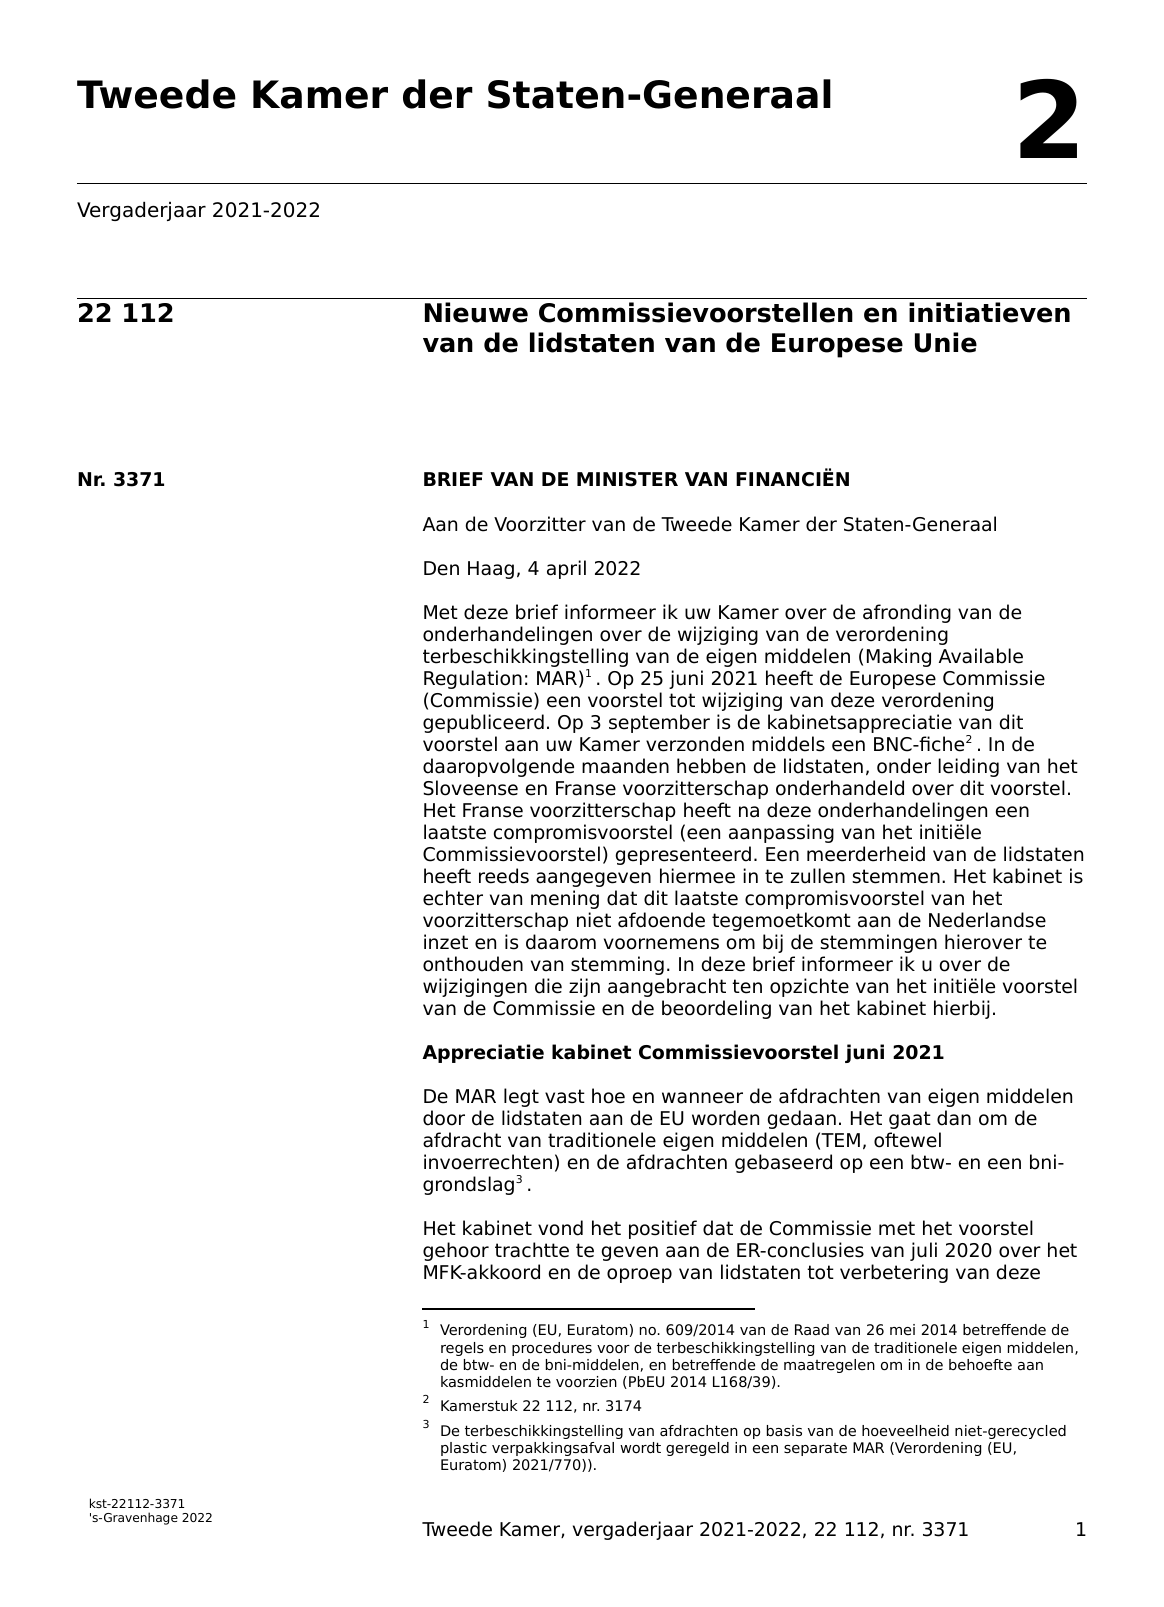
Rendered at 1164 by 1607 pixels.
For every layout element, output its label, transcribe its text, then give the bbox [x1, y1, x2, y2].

text Den Haag, 4 april 2022 [422, 558, 1087, 580]
text Kamerstuk 22 112, nr. 3174 [422, 1393, 1087, 1416]
text Met deze brief informeer ik uw Kamer over de afronding van de onderhandelingen over de wijziging van de verordening terbeschikkingstelling van de eigen middelen (Making Available Regulation: MAR). Op 25 juni 2021 heeft de Europese Commissie (Commissie) een voorstel tot wijziging van deze verordening gepubliceerd. Op 3 september is de kabinetsappreciatie van dit voorstel aan uw Kamer verzonden middels een BNC-fiche. In de daaropvolgende maanden hebben de lidstaten, onder leiding van het Sloveense en Franse voorzitterschap onderhandeld over dit voorstel. Het Franse voorzitterschap heeft na deze onderhandelingen een laatste compromisvoorstel (een aanpassing van het initiële Commissievoorstel) gepresenteerd. Een meerderheid van de lidstaten heeft reeds aangegeven hiermee in te zullen stemmen. Het kabinet is echter van mening dat dit laatste compromisvoorstel van het voorzitterschap niet afdoende tegemoetkomt aan de Nederlandse inzet en is daarom voornemens om bij de stemmingen hierover te onthouden van stemming. In deze brief informeer ik u over de wijzigingen die zijn aangebracht ten opzichte van het initiële voorstel van de Commissie en de beoordeling van het kabinet hierbij. [422, 602, 1087, 1019]
text De MAR legt vast hoe en wanneer de afdrachten van eigen middelen door de lidstaten aan de EU worden gedaan. Het gaat dan om de afdracht van traditionele eigen middelen (TEM, oftewel invoerrechten) en de afdrachten gebaseerd op een btw- en een bni-grondslag. [422, 1086, 1087, 1196]
text De terbeschikkingstelling van afdrachten op basis van de hoeveelheid niet-gerecycled plastic verpakkingsafval wordt geregeld in een separate MAR (Verordening (EU, Euratom) 2021/770)). [422, 1418, 1087, 1474]
subtitle Nr. 3371 BRIEF VAN DE MINISTER VAN FINANCIËN [77, 469, 1087, 491]
text Het kabinet vond het positief dat de Commissie met het voorstel gehoor trachtte te geven aan de ER-conclusies van juli 2020 over het MFK-akkoord en de oproep van lidstaten tot verbetering van deze [422, 1218, 1087, 1284]
table_cell Vergaderjaar 2021-2022 [77, 184, 1087, 298]
table_header 2 [886, 59, 1087, 183]
text kst-22112-3371 [88, 1497, 323, 1511]
subtitle 22 112 Nieuwe Commissievoorstellen en initiatieven van de lidstaten van de Europese Unie [77, 299, 1087, 358]
subtitle Appreciatie kabinet Commissievoorstel juni 2021 [422, 1042, 1087, 1064]
text Aan de Voorzitter van de Tweede Kamer der Staten-Generaal [422, 513, 1087, 536]
text 's-Gravenhage 2022 [88, 1511, 323, 1525]
text Verordening (EU, Euratom) no. 609/2014 van de Raad van 26 mei 2014 betreffende de regels en procedures voor de terbeschikkingstelling van de traditionele eigen middelen, de btw- en de bni-middelen, en betreffende de maatregelen om in de behoefte aan kasmiddelen te voorzien (PbEU 2014 L168/39). [422, 1318, 1087, 1391]
table_header Tweede Kamer der Staten-Generaal [77, 59, 886, 183]
